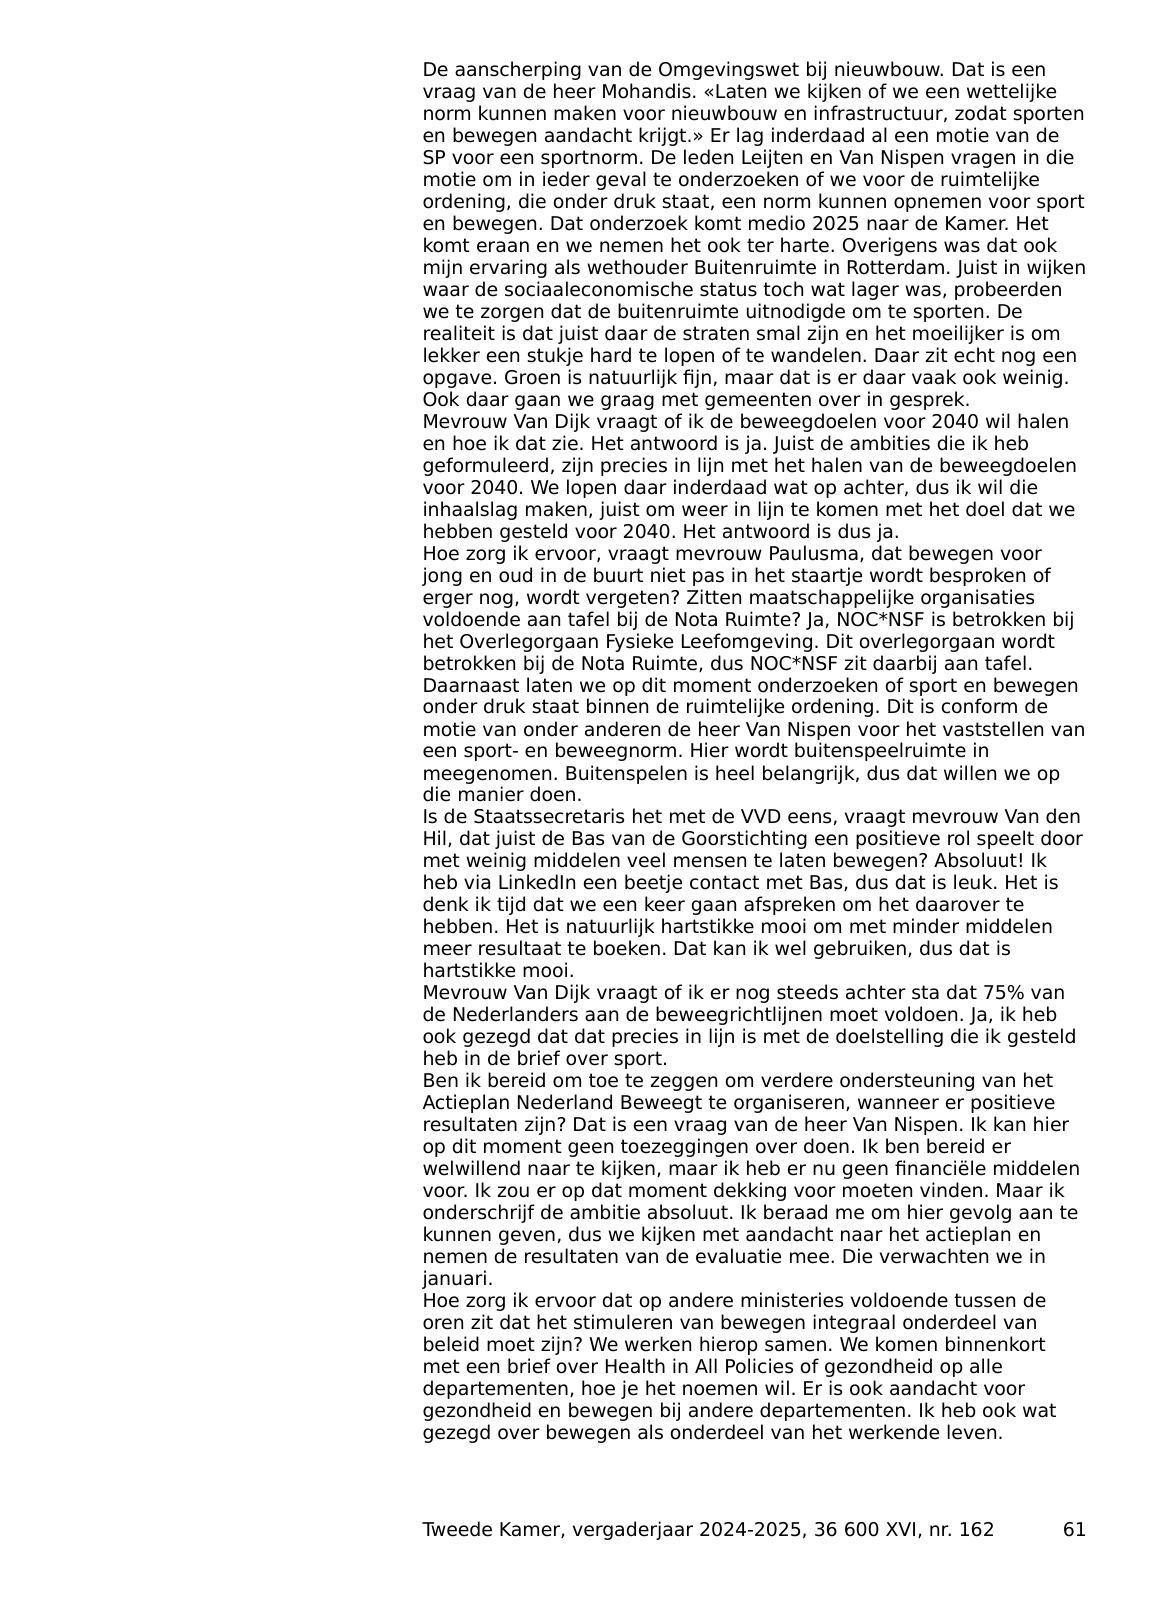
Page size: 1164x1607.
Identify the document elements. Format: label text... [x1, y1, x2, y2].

text De aanscherping van de Omgevingswet bij nieuwbouw. Dat is een vraag van de heer Mohandis. «Laten we kijken of we een wettelijke norm kunnen maken voor nieuwbouw en infrastructuur, zodat sporten en bewegen aandacht krijgt.» Er lag inderdaad al een motie van de SP voor een sportnorm. De leden Leijten en Van Nispen vragen in die motie om in ieder geval te onderzoeken of we voor de ruimtelijke ordening, die onder druk staat, een norm kunnen opnemen voor sport en bewegen. Dat onderzoek komt medio 2025 naar de Kamer. Het komt eraan en we nemen het ook ter harte. Overigens was dat ook mijn ervaring als wethouder Buitenruimte in Rotterdam. Juist in wijken waar de sociaaleconomische status toch wat lager was, probeerden we te zorgen dat de buitenruimte uitnodigde om te sporten. De realiteit is dat juist daar de straten smal zijn en het moeilijker is om lekker een stukje hard te lopen of te wandelen. Daar zit echt nog een opgave. Groen is natuurlijk fijn, maar dat is er daar vaak ook weinig. Ook daar gaan we graag met gemeenten over in gesprek. [422, 59, 1087, 411]
text Is de Staatssecretaris het met de VVD eens, vraagt mevrouw Van den Hil, dat juist de Bas van de Goorstichting een positieve rol speelt door met weinig middelen veel mensen te laten bewegen? Absoluut! Ik heb via LinkedIn een beetje contact met Bas, dus dat is leuk. Het is denk ik tijd dat we een keer gaan afspreken om het daarover te hebben. Het is natuurlijk hartstikke mooi om met minder middelen meer resultaat te boeken. Dat kan ik wel gebruiken, dus dat is hartstikke mooi. [422, 806, 1087, 982]
text Mevrouw Van Dijk vraagt of ik er nog steeds achter sta dat 75% van de Nederlanders aan de beweegrichtlijnen moet voldoen. Ja, ik heb ook gezegd dat dat precies in lijn is met de doelstelling die ik gesteld heb in de brief over sport. [422, 982, 1087, 1070]
text Mevrouw Van Dijk vraagt of ik de beweegdoelen voor 2040 wil halen en hoe ik dat zie. Het antwoord is ja. Juist de ambities die ik heb geformuleerd, zijn precies in lijn met het halen van de beweegdoelen voor 2040. We lopen daar inderdaad wat op achter, dus ik wil die inhaalslag maken, juist om weer in lijn te komen met het doel dat we hebben gesteld voor 2040. Het antwoord is dus ja. [422, 411, 1087, 543]
text Ben ik bereid om toe te zeggen om verdere ondersteuning van het Actieplan Nederland Beweegt te organiseren, wanneer er positieve resultaten zijn? Dat is een vraag van de heer Van Nispen. Ik kan hier op dit moment geen toezeggingen over doen. Ik ben bereid er welwillend naar te kijken, maar ik heb er nu geen financiële middelen voor. Ik zou er op dat moment dekking voor moeten vinden. Maar ik onderschrijf de ambitie absoluut. Ik beraad me om hier gevolg aan te kunnen geven, dus we kijken met aandacht naar het actieplan en nemen de resultaten van de evaluatie mee. Die verwachten we in januari. [422, 1070, 1087, 1290]
text Hoe zorg ik ervoor dat op andere ministeries voldoende tussen de oren zit dat het stimuleren van bewegen integraal onderdeel van beleid moet zijn? We werken hierop samen. We komen binnenkort met een brief over Health in All Policies of gezondheid op alle departementen, hoe je het noemen wil. Er is ook aandacht voor gezondheid en bewegen bij andere departementen. Ik heb ook wat gezegd over bewegen als onderdeel van het werkende leven. [422, 1290, 1087, 1444]
text Hoe zorg ik ervoor, vraagt mevrouw Paulusma, dat bewegen voor jong en oud in de buurt niet pas in het staartje wordt besproken of erger nog, wordt vergeten? Zitten maatschappelijke organisaties voldoende aan tafel bij de Nota Ruimte? Ja, NOC*NSF is betrokken bij het Overlegorgaan Fysieke Leefomgeving. Dit overlegorgaan wordt betrokken bij de Nota Ruimte, dus NOC*NSF zit daarbij aan tafel. Daarnaast laten we op dit moment onderzoeken of sport en bewegen onder druk staat binnen de ruimtelijke ordening. Dit is conform de motie van onder anderen de heer Van Nispen voor het vaststellen van een sport- en beweegnorm. Hier wordt buitenspeelruimte in meegenomen. Buitenspelen is heel belangrijk, dus dat willen we op die manier doen. [422, 543, 1087, 806]
